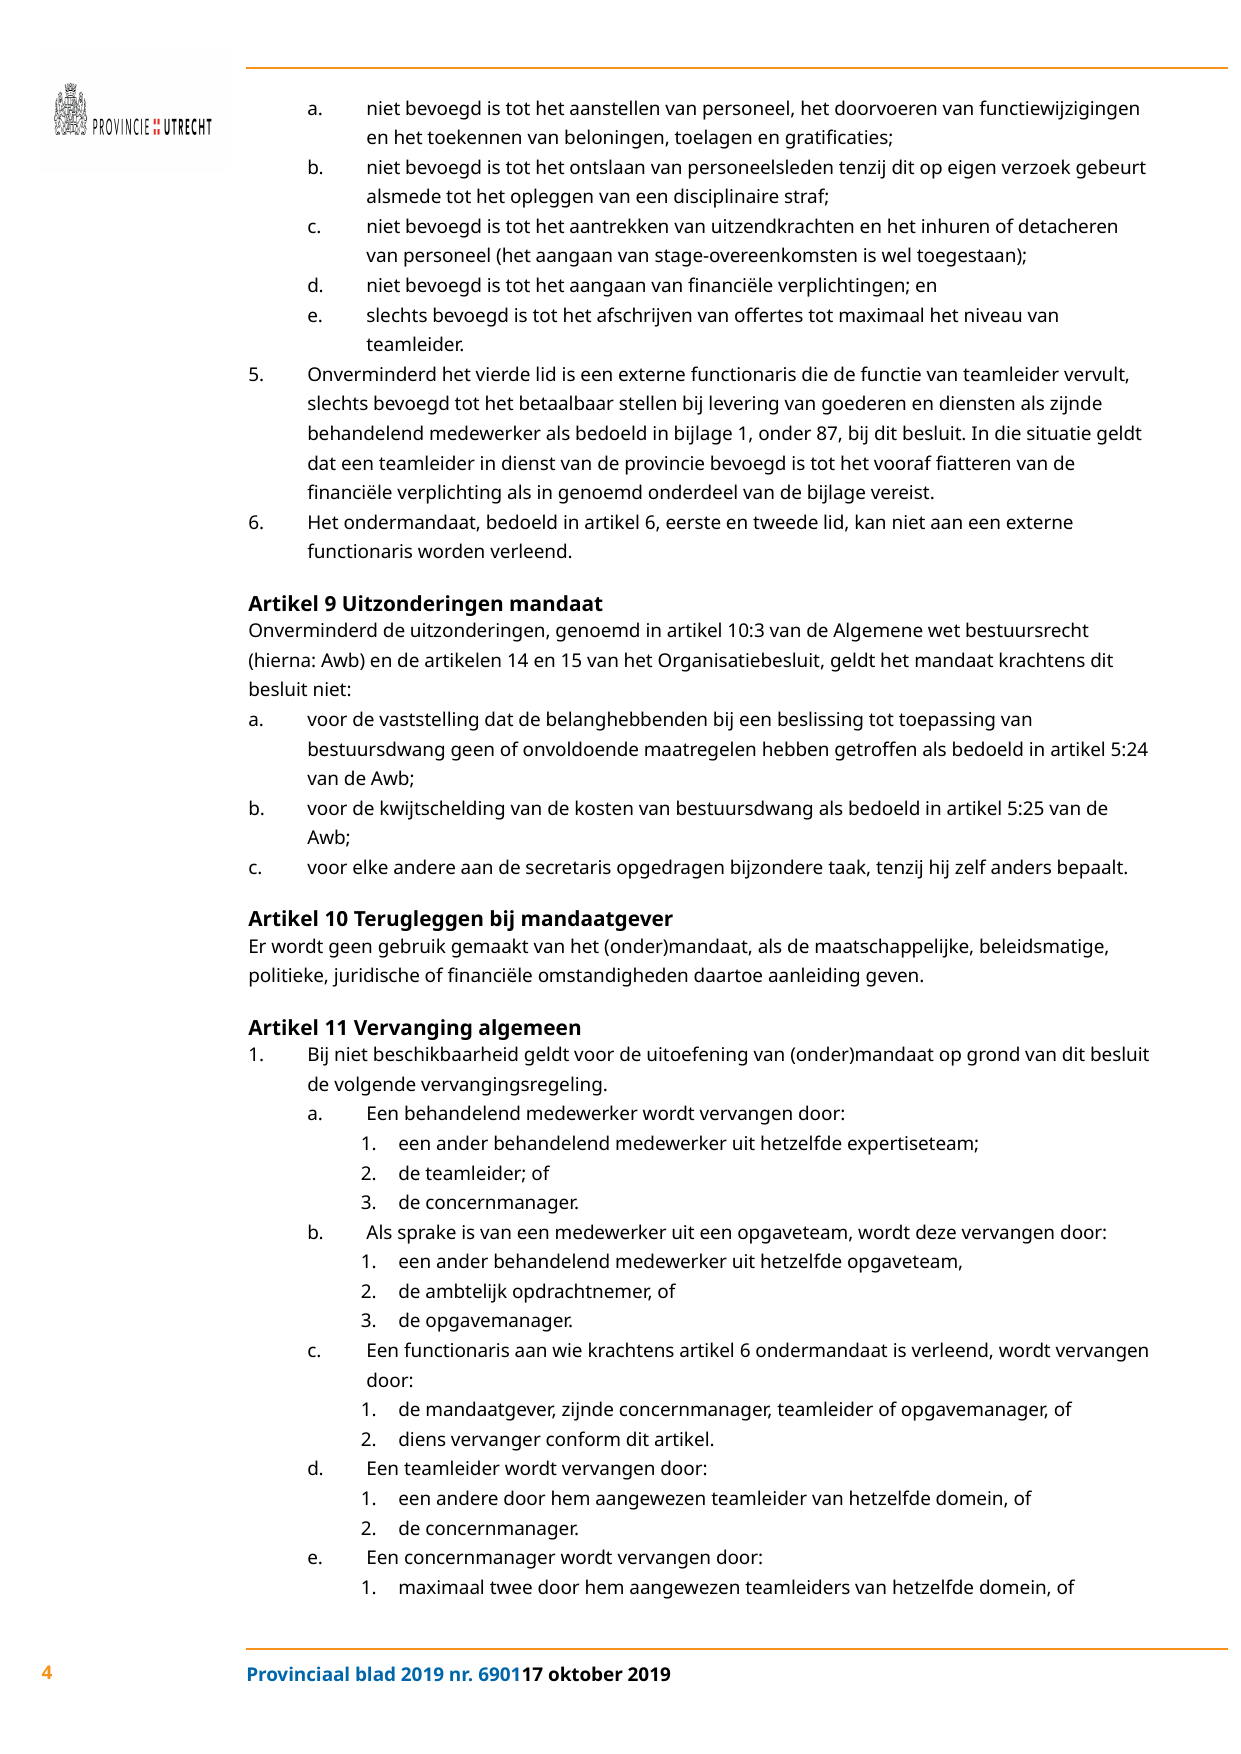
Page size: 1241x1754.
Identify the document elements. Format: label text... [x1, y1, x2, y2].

list de mandaatgever, zijnde concernmanager, teamleider of opgavemanager, of [361, 1396, 1152, 1422]
list niet bevoegd is tot het aangaan van financiële verplichtingen; en [307, 272, 1152, 298]
list Een behandelend medewerker wordt vervangen door: [307, 1101, 1152, 1126]
text Artikel 11 Vervanging algemeen [248, 1013, 1152, 1041]
text Artikel 9 Uitzonderingen mandaat [248, 589, 1152, 617]
list een ander behandelend medewerker uit hetzelfde opgaveteam, [361, 1248, 1152, 1274]
list diens vervanger conform dit artikel. [361, 1426, 1152, 1452]
list Een concernmanager wordt vervangen door: [307, 1544, 1152, 1570]
list niet bevoegd is tot het ontslaan van personeelsleden tenzij dit op eigen verzoek gebeurt alsmede tot het opleggen van een disciplinaire straf; [307, 154, 1152, 209]
list Een functionaris aan wie krachtens artikel 6 ondermandaat is verleend, wordt vervangen door: [307, 1337, 1152, 1392]
list niet bevoegd is tot het aanstellen van personeel, het doorvoeren van functiewijzigingen en het toekennen van beloningen, toelagen en gratificaties; [307, 95, 1152, 150]
list Onverminderd het vierde lid is een externe functionaris die de functie van teamleider vervult, slechts bevoegd tot het betaalbaar stellen bij levering van goederen en diensten als zijnde behandelend medewerker als bedoeld in bijlage 1, onder 87, bij dit besluit. In die situatie geldt dat een teamleider in dienst van de provincie bevoegd is tot het vooraf fiatteren van de financiële verplichting als in genoemd onderdeel van de bijlage vereist. [248, 361, 1152, 505]
list de opgavemanager. [361, 1308, 1152, 1333]
list een andere door hem aangewezen teamleider van hetzelfde domein, of [361, 1485, 1152, 1511]
list de concernmanager. [361, 1189, 1152, 1215]
text Artikel 10 Terugleggen bij mandaatgever [248, 904, 1152, 933]
list voor elke andere aan de secretaris opgedragen bijzondere taak, tenzij hij zelf anders bepaalt. [248, 854, 1152, 880]
list een ander behandelend medewerker uit hetzelfde expertiseteam; [361, 1130, 1152, 1156]
text Onverminderd de uitzonderingen, genoemd in artikel 10:3 van de Algemene wet bestuursrecht (hierna: Awb) en de artikelen 14 en 15 van het Organisatiebesluit, geldt het mandaat krachtens dit besluit niet: [248, 617, 1152, 702]
list Als sprake is van een medewerker uit een opgaveteam, wordt deze vervangen door: [307, 1219, 1152, 1244]
list de teamleider; of [361, 1160, 1152, 1185]
list slechts bevoegd is tot het afschrijven van offertes tot maximaal het niveau van teamleider. [307, 302, 1152, 357]
list maximaal twee door hem aangewezen teamleiders van hetzelfde domein, of [361, 1574, 1152, 1599]
picture [41, 47, 231, 172]
list Bij niet beschikbaarheid geldt voor de uitoefening van (onder)mandaat op grond van dit besluit de volgende vervangingsregeling. [248, 1041, 1152, 1097]
list de ambtelijk opdrachtnemer, of [361, 1278, 1152, 1304]
list voor de vaststelling dat de belanghebbenden bij een beslissing tot toepassing van bestuursdwang geen of onvoldoende maatregelen hebben getroffen als bedoeld in artikel 5:24 van de Awb; [248, 706, 1152, 791]
list de concernmanager. [361, 1515, 1152, 1540]
list voor de kwijtschelding van de kosten van bestuursdwang als bedoeld in artikel 5:25 van de Awb; [248, 795, 1152, 850]
list Het ondermandaat, bedoeld in artikel 6, eerste en tweede lid, kan niet aan een externe functionaris worden verleend. [248, 509, 1152, 564]
list Een teamleider wordt vervangen door: [307, 1456, 1152, 1481]
text Er wordt geen gebruik gemaakt van het (onder)mandaat, als de maatschappelijke, beleidsmatige, politieke, juridische of financiële omstandigheden daartoe aanleiding geven. [248, 933, 1152, 988]
list niet bevoegd is tot het aantrekken van uitzendkrachten en het inhuren of detacheren van personeel (het aangaan van stage-overeenkomsten is wel toegestaan); [307, 213, 1152, 268]
